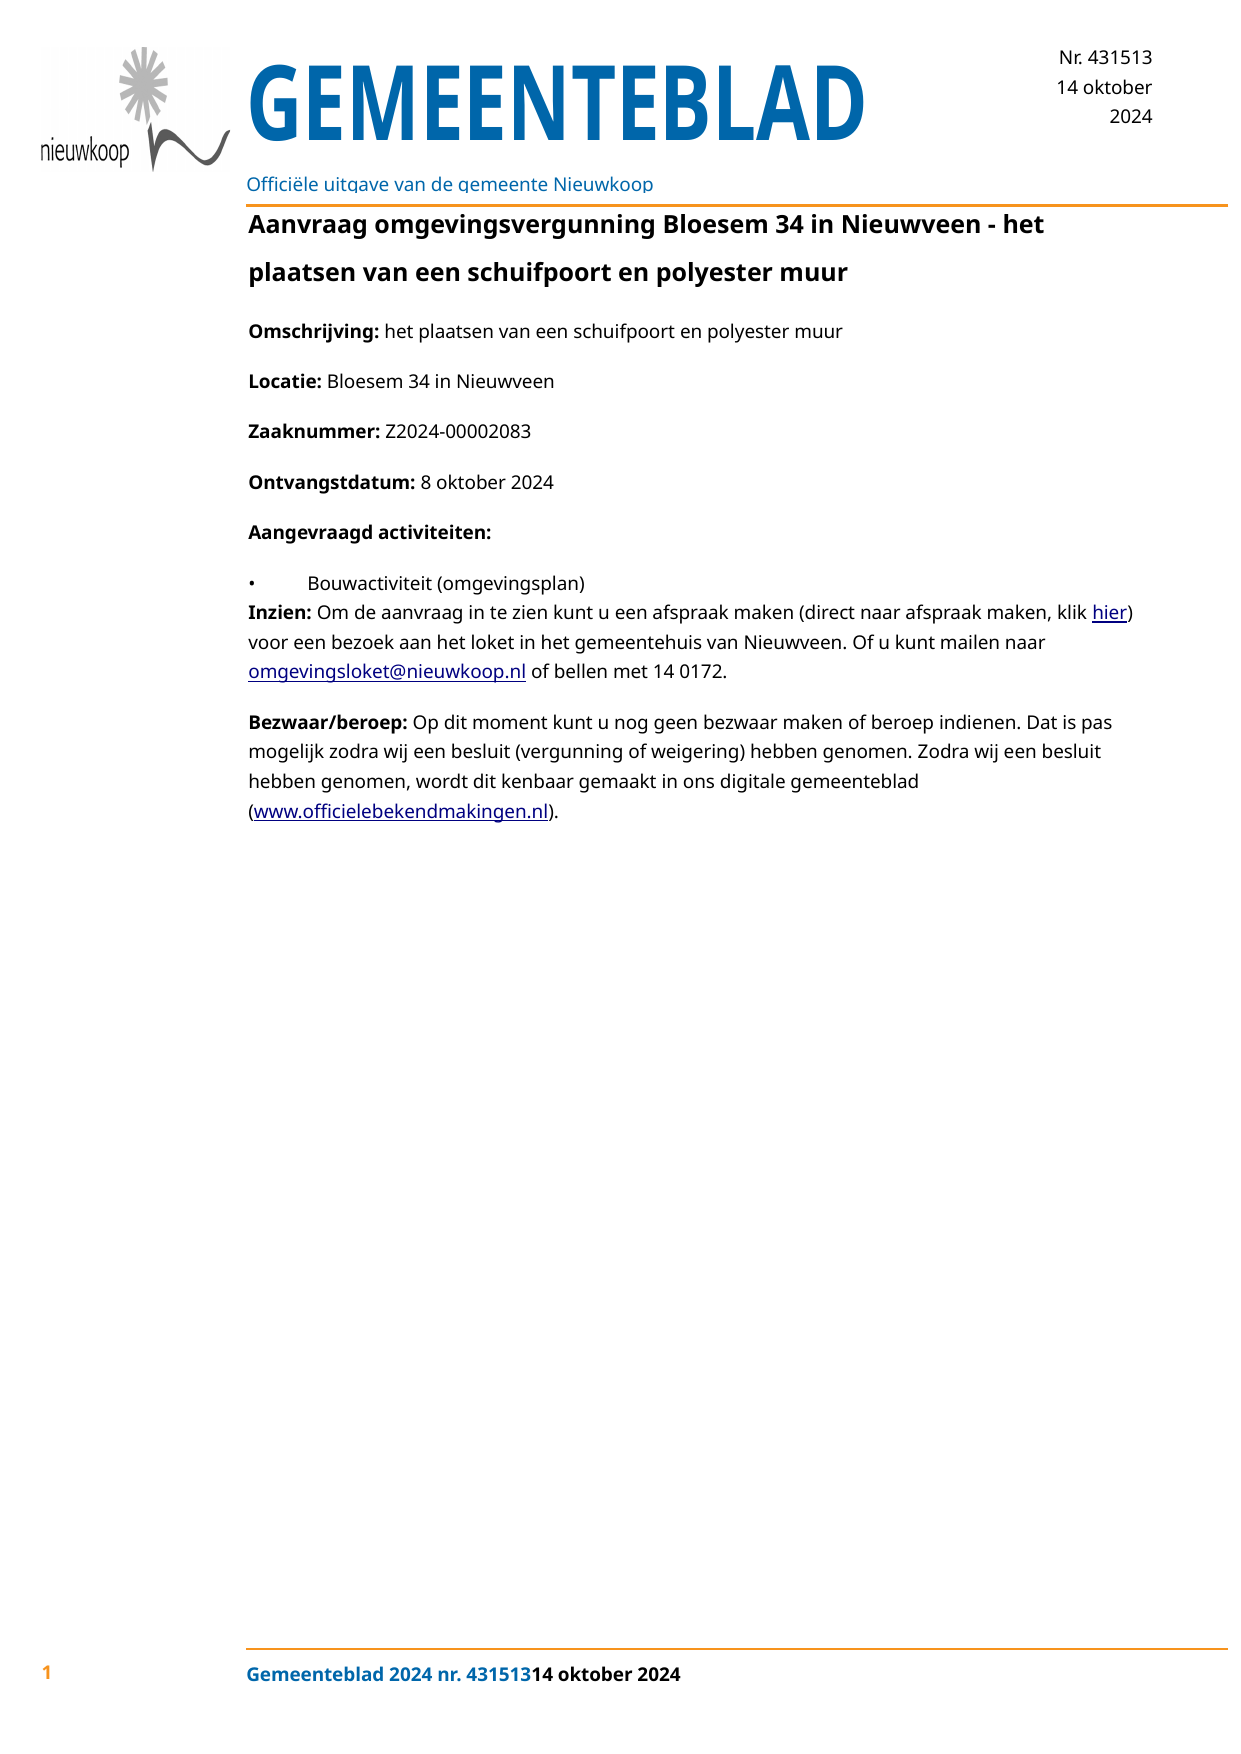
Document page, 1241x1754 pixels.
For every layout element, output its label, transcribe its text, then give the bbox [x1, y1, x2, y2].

text Aangevraagd activiteiten: [248, 519, 1152, 545]
text Aanvraag omgevingsvergunning Bloesem 34 in Nieuwveen - het plaatsen van een schuifpoort en polyester muur [248, 207, 1152, 288]
list Bouwactiviteit (omgevingsplan) [248, 570, 1152, 596]
text Zaaknummer: Z2024-00002083 [248, 419, 1152, 444]
text Bezwaar/beroep: Op dit moment kunt u nog geen bezwaar maken of beroep indienen. Dat is pas mogelijk zodra wij een besluit (vergunning of weigering) hebben genomen. Zodra wij een besluit hebben genomen, wordt dit kenbaar gemaakt in ons digitale gemeenteblad (www.officielebekendmakingen.nl). [248, 709, 1152, 824]
text Omschrijving: het plaatsen van een schuifpoort en polyester muur [248, 318, 1152, 344]
picture [41, 47, 231, 172]
text Locatie: Bloesem 34 in Nieuwveen [248, 368, 1152, 394]
text Ontvangstdatum: 8 oktober 2024 [248, 469, 1152, 495]
text Inzien: Om de aanvraag in te zien kunt u een afspraak maken (direct naar afspraak maken, klik hier) voor een bezoek aan het loket in het gemeentehuis van Nieuwveen. Of u kunt mailen naar omgevingsloket@nieuwkoop.nl of bellen met 14 0172. [248, 599, 1152, 684]
